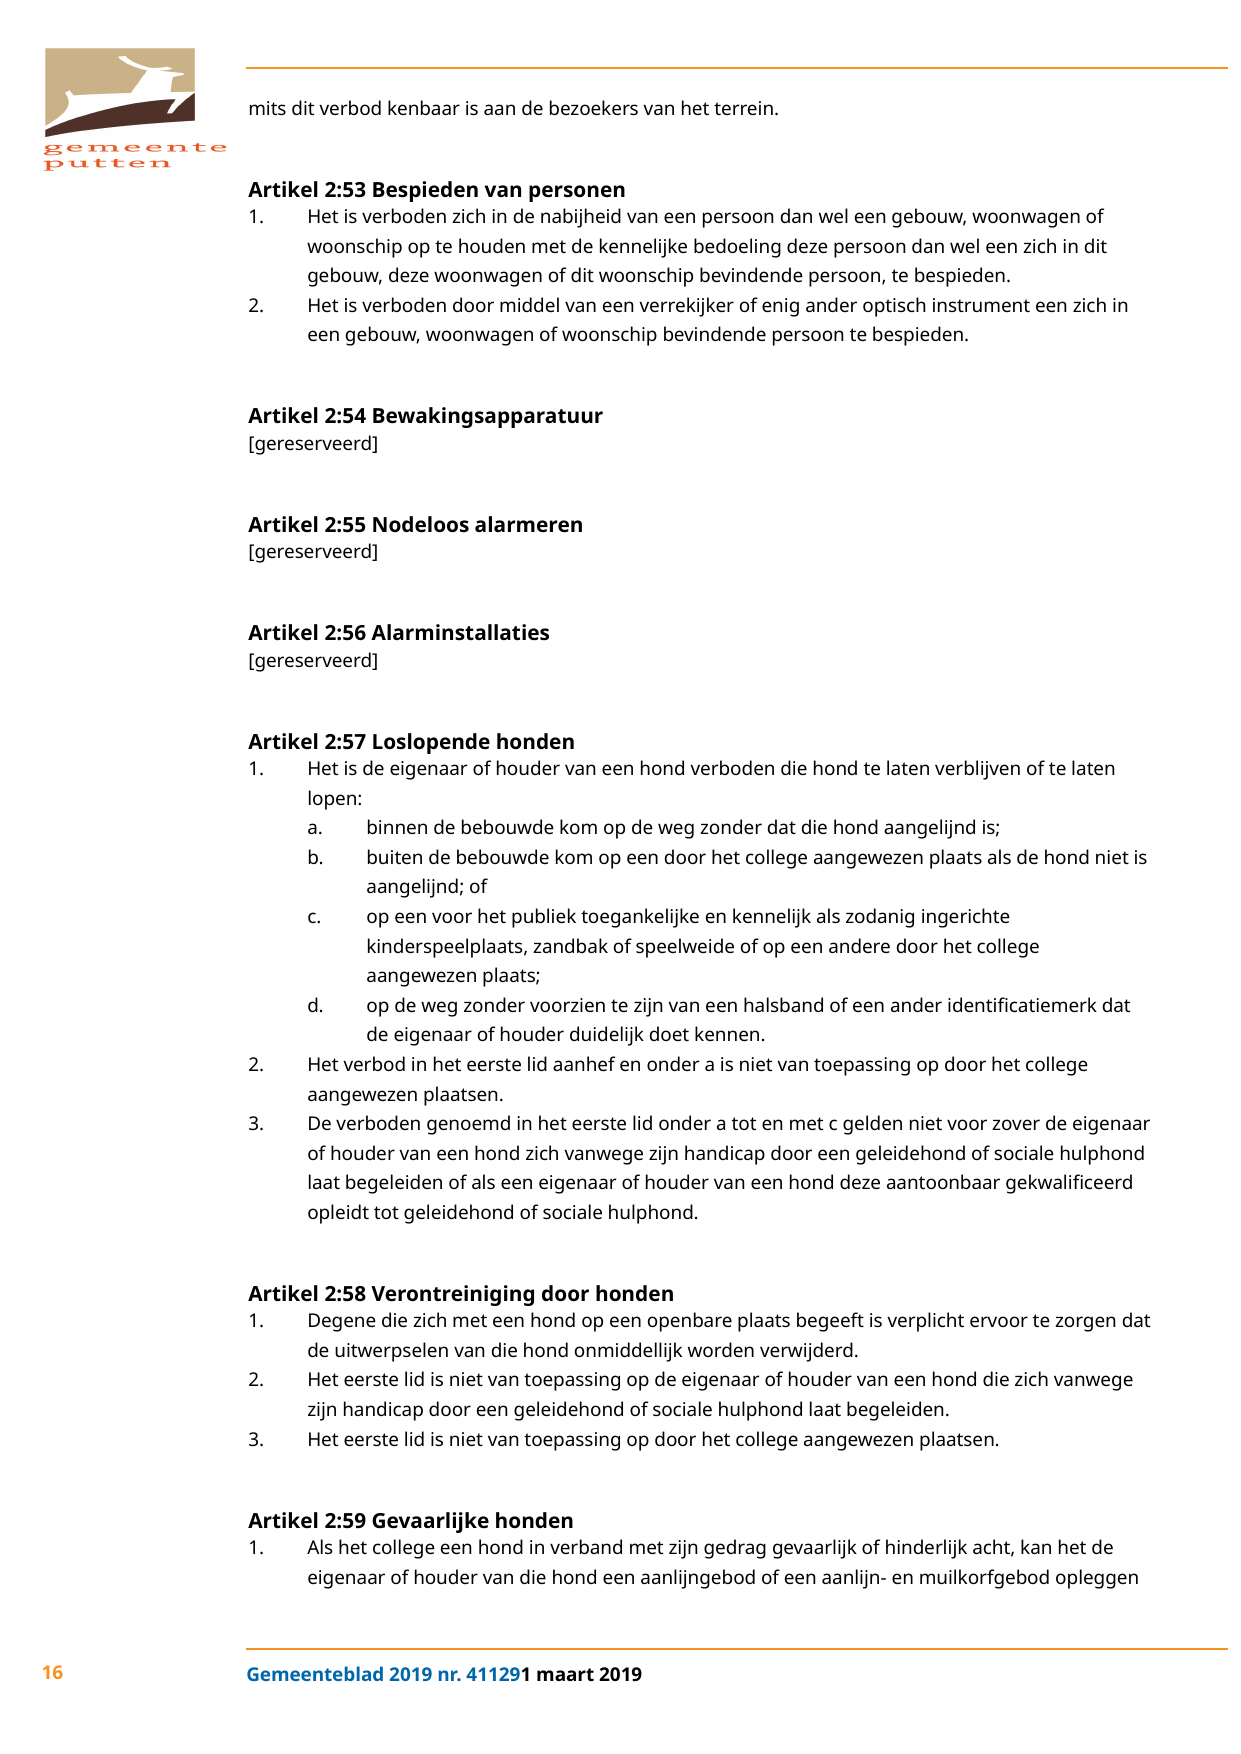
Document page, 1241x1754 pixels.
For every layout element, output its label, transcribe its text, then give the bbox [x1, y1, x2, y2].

list De verboden genoemd in het eerste lid onder a tot en met c gelden niet voor zover de eigenaar of houder van een hond zich vanwege zijn handicap door een geleidehond of sociale hulphond laat begeleiden of als een eigenaar of houder van een hond deze aantoonbaar gekwalificeerd opleidt tot geleidehond of sociale hulphond. [248, 1110, 1152, 1225]
list op de weg zonder voorzien te zijn van een halsband of een ander identificatiemerk dat de eigenaar of houder duidelijk doet kennen. [307, 992, 1152, 1047]
text Artikel 2:59 Gevaarlijke honden [248, 1506, 1152, 1534]
text Artikel 2:57 Loslopende honden [248, 727, 1152, 755]
list Degene die zich met een hond op een openbare plaats begeeft is verplicht ervoor te zorgen dat de uitwerpselen van die hond onmiddellijk worden verwijderd. [248, 1307, 1152, 1363]
picture [41, 47, 231, 172]
list Als het college een hond in verband met zijn gedrag gevaarlijk of hinderlijk acht, kan het de eigenaar of houder van die hond een aanlijngebod of een aanlijn- en muilkorfgebod opleggen [248, 1534, 1152, 1589]
text Artikel 2:56 Alarminstallaties [248, 618, 1152, 647]
list buiten de bebouwde kom op een door het college aangewezen plaats als de hond niet is aangelijnd; of [307, 844, 1152, 899]
list Het eerste lid is niet van toepassing op de eigenaar of houder van een hond die zich vanwege zijn handicap door een geleidehond of sociale hulphond laat begeleiden. [248, 1367, 1152, 1422]
list Het eerste lid is niet van toepassing op door het college aangewezen plaatsen. [248, 1426, 1152, 1452]
text Artikel 2:55 Nodeloos alarmeren [248, 510, 1152, 538]
list op een voor het publiek toegankelijke en kennelijk als zodanig ingerichte kinderspeelplaats, zandbak of speelweide of op een andere door het college aangewezen plaats; [307, 903, 1152, 988]
text Artikel 2:58 Verontreiniging door honden [248, 1279, 1152, 1307]
text Artikel 2:53 Bespieden van personen [248, 175, 1152, 203]
list Het verbod in het eerste lid aanhef en onder a is niet van toepassing op door het college aangewezen plaatsen. [248, 1051, 1152, 1106]
list binnen de bebouwde kom op de weg zonder dat die hond aangelijnd is; [307, 814, 1152, 840]
text [gereserveerd] [248, 647, 1152, 673]
list Het is verboden door middel van een verrekijker of enig ander optisch instrument een zich in een gebouw, woonwagen of woonschip bevindende persoon te bespieden. [248, 292, 1152, 347]
text [gereserveerd] [248, 538, 1152, 564]
list Het is verboden zich in de nabijheid van een persoon dan wel een gebouw, woonwagen of woonschip op te houden met de kennelijke bedoeling deze persoon dan wel een zich in dit gebouw, deze woonwagen of dit woonschip bevindende persoon, te bespieden. [248, 203, 1152, 288]
text [gereserveerd] [248, 430, 1152, 456]
text Artikel 2:54 Bewakingsapparatuur [248, 402, 1152, 430]
list Het is de eigenaar of houder van een hond verboden die hond te laten verblijven of te laten lopen: [248, 755, 1152, 811]
text mits dit verbod kenbaar is aan de bezoekers van het terrein. [248, 95, 1152, 121]
